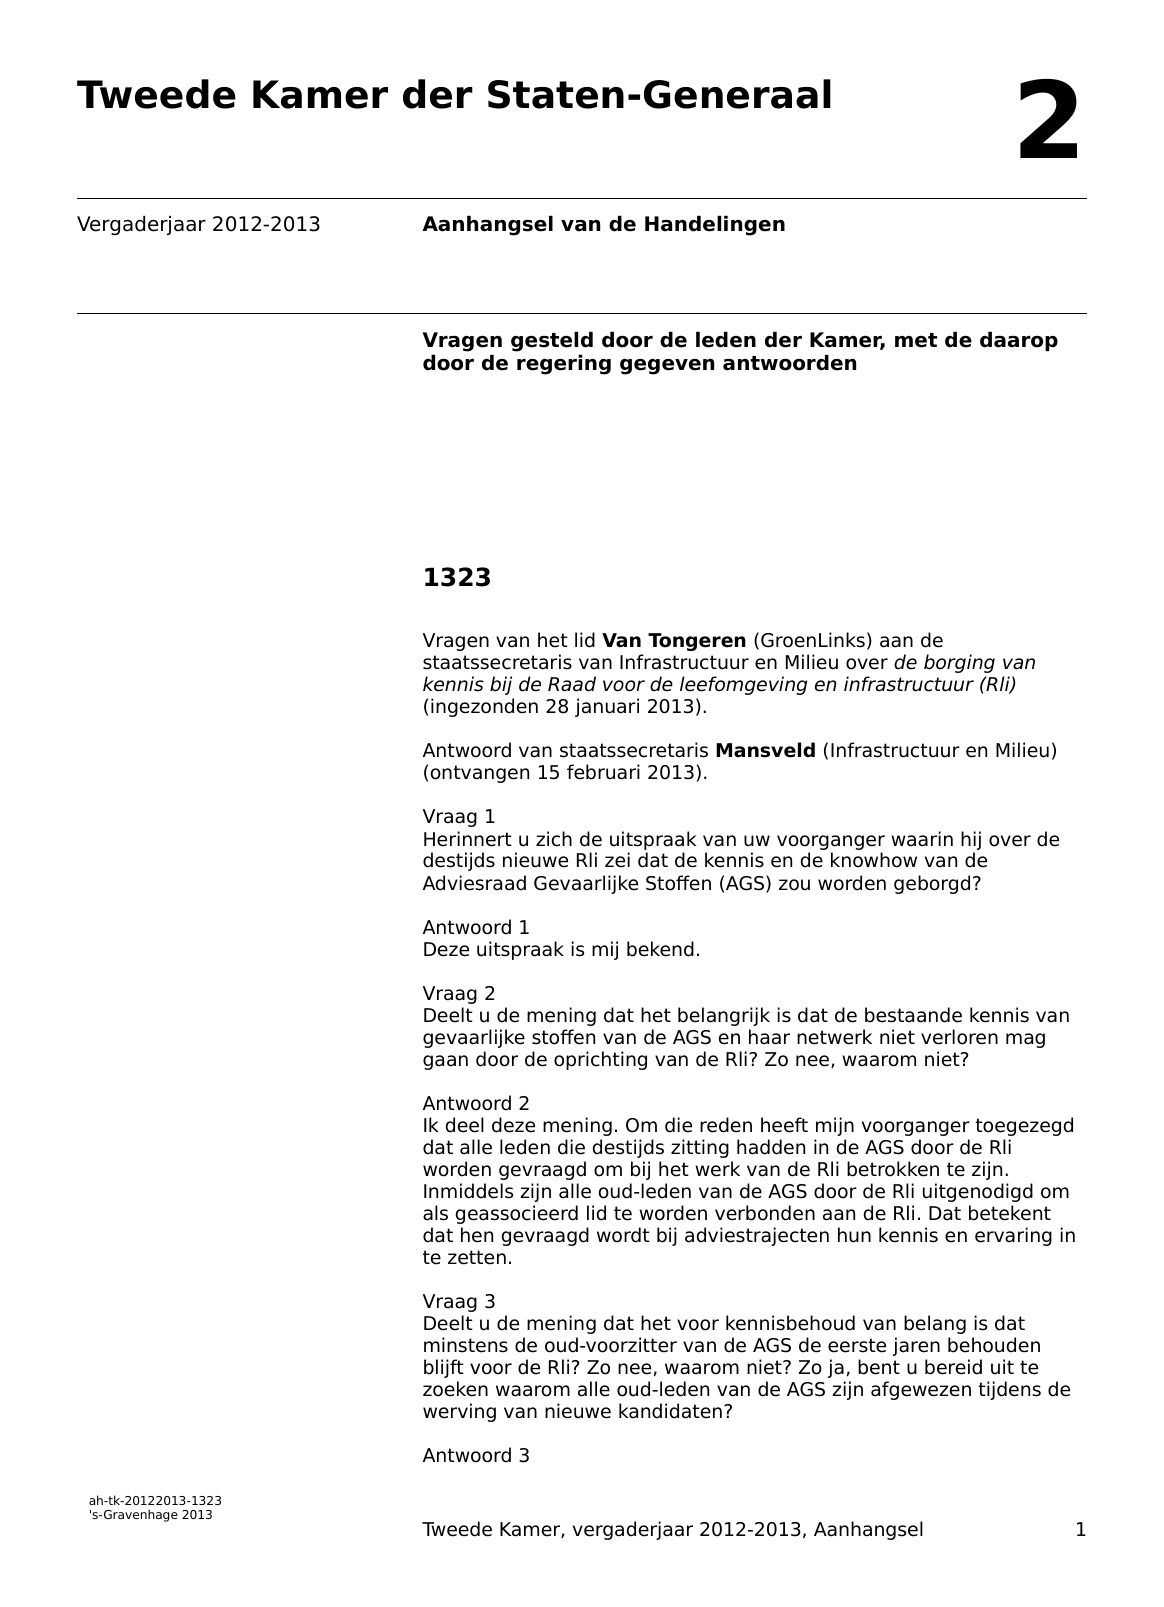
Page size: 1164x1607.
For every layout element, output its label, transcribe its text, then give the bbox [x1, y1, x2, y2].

text Ik deel deze mening. Om die reden heeft mijn voorganger toegezegd dat alle leden die destijds zitting hadden in de AGS door de Rli worden gevraagd om bij het werk van de Rli betrokken te zijn. Inmiddels zijn alle oud-leden van de AGS door de Rli uitgenodigd om als geassocieerd lid te worden verbonden aan de Rli. Dat betekent dat hen gevraagd wordt bij adviestrajecten hun kennis en ervaring in te zetten. [422, 1115, 1087, 1269]
text Deze uitspraak is mij bekend. [422, 938, 1087, 961]
text Antwoord 3 [422, 1445, 1087, 1467]
table_cell Vergaderjaar 2012-2013 [77, 199, 422, 313]
text 1323 [422, 563, 1087, 592]
table_cell [77, 314, 422, 375]
table_header 2 [886, 59, 1087, 198]
text ah-tk-20122013-1323 [88, 1494, 323, 1508]
text Vragen van het lid Van Tongeren (GroenLinks) aan de staatssecretaris van Infrastructuur en Milieu over de borging van kennis bij de Raad voor de leefomgeving en infrastructuur (Rli) (ingezonden 28 januari 2013). [422, 630, 1087, 718]
table_header Tweede Kamer der Staten-Generaal [77, 59, 886, 198]
text Vraag 1 [422, 806, 1087, 828]
text Antwoord van staatssecretaris Mansveld (Infrastructuur en Milieu) (ontvangen 15 februari 2013). [422, 740, 1087, 784]
text Vraag 2 [422, 983, 1087, 1005]
text Deelt u de mening dat het belangrijk is dat de bestaande kennis van gevaarlijke stoffen van de AGS en haar netwerk niet verloren mag gaan door de oprichting van de Rli? Zo nee, waarom niet? [422, 1005, 1087, 1071]
text Antwoord 2 [422, 1093, 1087, 1115]
text 's-Gravenhage 2013 [88, 1508, 323, 1522]
table_cell Aanhangsel van de Handelingen [422, 199, 1087, 313]
table_cell Vragen gesteld door de leden der Kamer, met de daarop door de regering gegeven antwoorden [422, 314, 1087, 375]
text Herinnert u zich de uitspraak van uw voorganger waarin hij over de destijds nieuwe Rli zei dat de kennis en de knowhow van de Adviesraad Gevaarlijke Stoffen (AGS) zou worden geborgd? [422, 828, 1087, 894]
text Antwoord 1 [422, 917, 1087, 938]
text Deelt u de mening dat het voor kennisbehoud van belang is dat minstens de oud-voorzitter van de AGS de eerste jaren behouden blijft voor de Rli? Zo nee, waarom niet? Zo ja, bent u bereid uit te zoeken waarom alle oud-leden van de AGS zijn afgewezen tijdens de werving van nieuwe kandidaten? [422, 1313, 1087, 1423]
text Vraag 3 [422, 1291, 1087, 1313]
